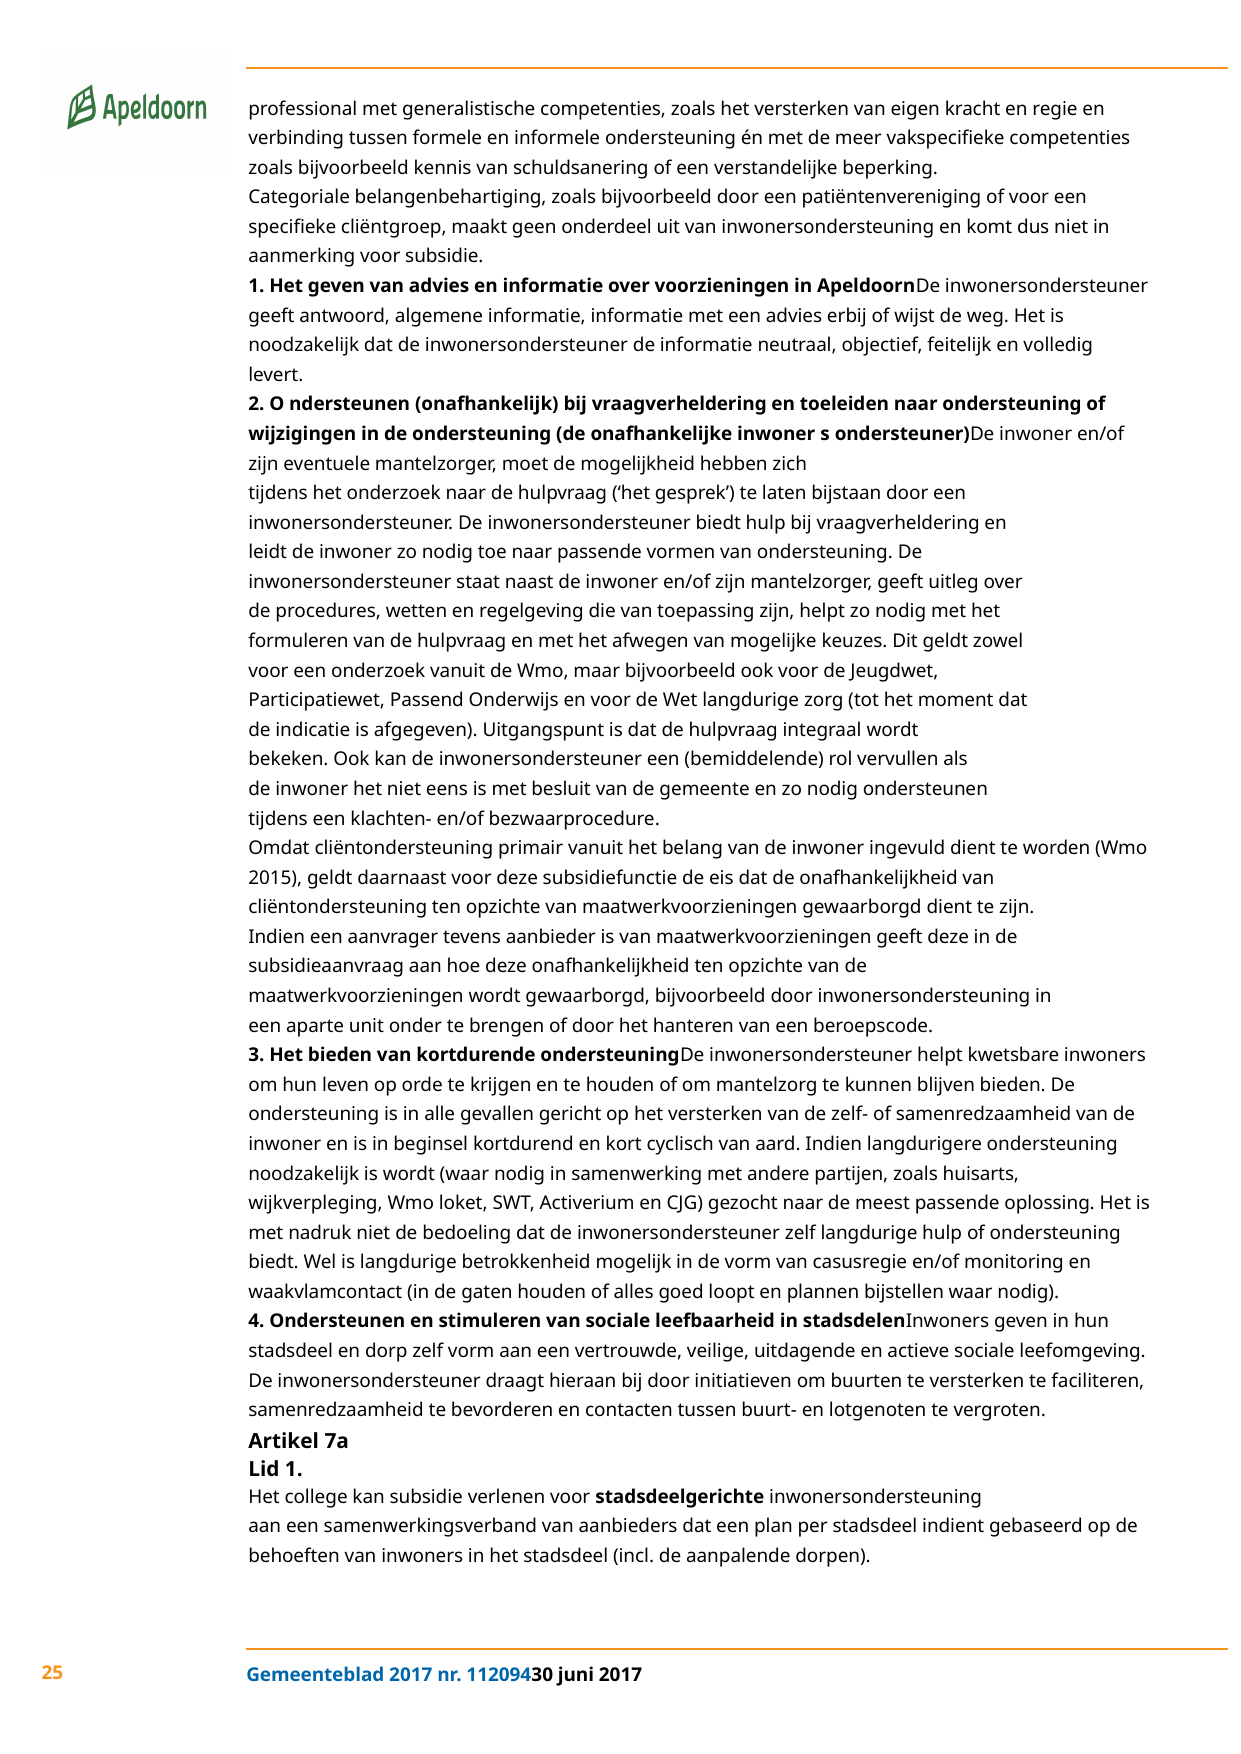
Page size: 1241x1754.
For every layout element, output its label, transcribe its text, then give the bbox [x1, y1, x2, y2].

text Participatiewet, Passend Onderwijs en voor de Wet langdurige zorg (tot het moment dat [248, 686, 1152, 712]
text voor een onderzoek vanuit de Wmo, maar bijvoorbeeld ook voor de Jeugdwet, [248, 657, 1152, 683]
text 1. Het geven van advies en informatie over voorzieningen in ApeldoornDe inwonersondersteuner geeft antwoord, algemene informatie, informatie met een advies erbij of wijst de weg. Het is noodzakelijk dat de inwonersondersteuner de informatie neutraal, objectief, feitelijk en volledig levert. [248, 272, 1152, 387]
text subsidieaanvraag aan hoe deze onafhankelijkheid ten opzichte van de [248, 953, 1152, 978]
text de indicatie is afgegeven). Uitgangspunt is dat de hulpvraag integraal wordt [248, 716, 1152, 742]
text de procedures, wetten en regelgeving die van toepassing zijn, helpt zo nodig met het [248, 598, 1152, 623]
text inwonersondersteuner. De inwonersondersteuner biedt hulp bij vraagverheldering en [248, 509, 1152, 535]
text tijdens het onderzoek naar de hulpvraag (‘het gesprek’) te laten bijstaan door een [248, 479, 1152, 505]
text 4. Ondersteunen en stimuleren van sociale leefbaarheid in stadsdelenInwoners geven in hun stadsdeel en dorp zelf vorm aan een vertrouwde, veilige, uitdagende en actieve sociale leefomgeving. De inwonersondersteuner draagt hieraan bij door initiatieven om buurten te versterken te faciliteren, samenredzaamheid te bevorderen en contacten tussen buurt- en lotgenoten te vergroten. [248, 1308, 1152, 1422]
text Artikel 7a [248, 1426, 1152, 1454]
text inwonersondersteuner staat naast de inwoner en/of zijn mantelzorger, geeft uitleg over [248, 568, 1152, 594]
text 2. O ndersteunen (onafhankelijk) bij vraagverheldering en toeleiden naar ondersteuning of wijzigingen in de ondersteuning (de onafhankelijke inwoner s ondersteuner)De inwoner en/of zijn eventuele mantelzorger, moet de mogelijkheid hebben zich [248, 391, 1152, 476]
text een aparte unit onder te brengen of door het hanteren van een beroepscode. [248, 1012, 1152, 1038]
text de inwoner het niet eens is met besluit van de gemeente en zo nodig ondersteunen [248, 775, 1152, 801]
text formuleren van de hulpvraag en met het afwegen van mogelijke keuzes. Dit geldt zowel [248, 627, 1152, 653]
text professional met generalistische competenties, zoals het versterken van eigen kracht en regie en verbinding tussen formele en informele ondersteuning én met de meer vakspecifieke competenties zoals bijvoorbeeld kennis van schuldsanering of een verstandelijke beperking. [248, 95, 1152, 180]
text 3. Het bieden van kortdurende ondersteuningDe inwonersondersteuner helpt kwetsbare inwoners om hun leven op orde te krijgen en te houden of om mantelzorg te kunnen blijven bieden. De ondersteuning is in alle gevallen gericht op het versterken van de zelf- of samenredzaamheid van de inwoner en is in beginsel kortdurend en kort cyclisch van aard. Indien langdurigere ondersteuning noodzakelijk is wordt (waar nodig in samenwerking met andere partijen, zoals huisarts, wijkverpleging, Wmo loket, SWT, Activerium en CJG) gezocht naar de meest passende oplossing. Het is met nadruk niet de bedoeling dat de inwonersondersteuner zelf langdurige hulp of ondersteuning biedt. Wel is langdurige betrokkenheid mogelijk in de vorm van casusregie en/of monitoring en waakvlamcontact (in de gaten houden of alles goed loopt en plannen bijstellen waar nodig). [248, 1041, 1152, 1304]
text leidt de inwoner zo nodig toe naar passende vormen van ondersteuning. De [248, 538, 1152, 564]
text Indien een aanvrager tevens aanbieder is van maatwerkvoorzieningen geeft deze in de [248, 923, 1152, 949]
text tijdens een klachten- en/of bezwaarprocedure. [248, 805, 1152, 831]
text Categoriale belangenbehartiging, zoals bijvoorbeeld door een patiëntenvereniging of voor een specifieke cliëntgroep, maakt geen onderdeel uit van inwonersondersteuning en komt dus niet in aanmerking voor subsidie. [248, 183, 1152, 268]
text Lid 1. [248, 1454, 1152, 1483]
text Omdat cliëntondersteuning primair vanuit het belang van de inwoner ingevuld dient te worden (Wmo 2015), geldt daarnaast voor deze subsidiefunctie de eis dat de onafhankelijkheid van cliëntondersteuning ten opzichte van maatwerkvoorzieningen gewaarborgd dient te zijn. [248, 834, 1152, 919]
text Het college kan subsidie verlenen voor stadsdeelgerichte inwonersondersteuning [248, 1483, 1152, 1509]
text aan een samenwerkingsverband van aanbieders dat een plan per stadsdeel indient gebaseerd op de behoeften van inwoners in het stadsdeel (incl. de aanpalende dorpen). [248, 1512, 1152, 1568]
text maatwerkvoorzieningen wordt gewaarborgd, bijvoorbeeld door inwonersondersteuning in [248, 982, 1152, 1008]
text bekeken. Ook kan de inwonersondersteuner een (bemiddelende) rol vervullen als [248, 746, 1152, 771]
picture [41, 47, 231, 172]
